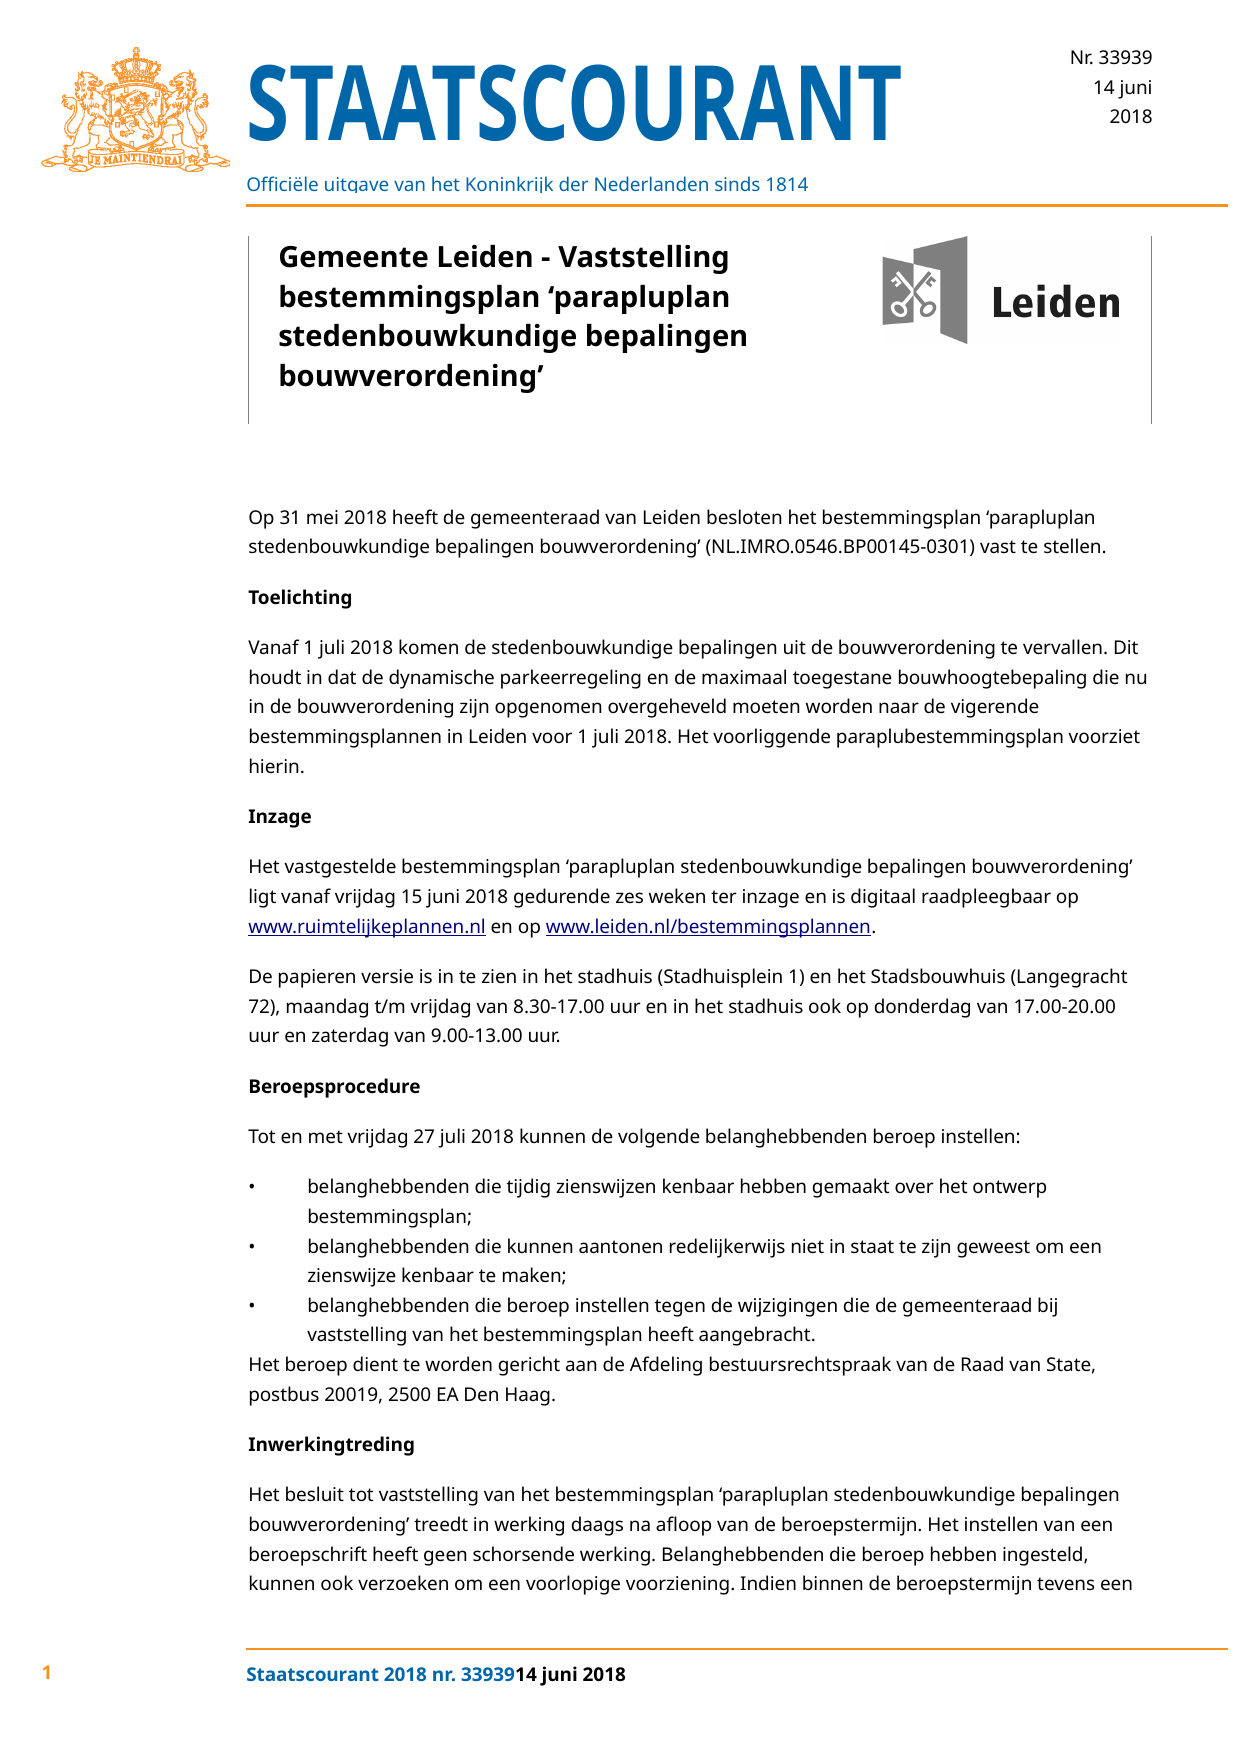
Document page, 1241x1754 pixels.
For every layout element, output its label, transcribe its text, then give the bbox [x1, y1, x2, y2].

list belanghebbenden die beroep instellen tegen de wijzigingen die de gemeenteraad bij vaststelling van het bestemmingsplan heeft aangebracht. [248, 1292, 1152, 1347]
text Beroepsprocedure [248, 1073, 1152, 1098]
text Vanaf 1 juli 2018 komen de stedenbouwkundige bepalingen uit de bouwverordening te vervallen. Dit houdt in dat de dynamische parkeerregeling en de maximaal toegestane bouwhoogtebepaling die nu in de bouwverordening zijn opgenomen overgeheveld moeten worden naar de vigerende bestemmingsplannen in Leiden voor 1 juli 2018. Het voorliggende paraplubestemmingsplan voorziet hierin. [248, 634, 1152, 778]
text Tot en met vrijdag 27 juli 2018 kunnen de volgende belanghebbenden beroep instellen: [248, 1123, 1152, 1149]
text Op 31 mei 2018 heeft de gemeenteraad van Leiden besloten het bestemmingsplan ‘parapluplan stedenbouwkundige bepalingen bouwverordening’ (NL.IMRO.0546.BP00145-0301) vast te stellen. [248, 504, 1152, 559]
text Inzage [248, 803, 1152, 829]
text De papieren versie is in te zien in het stadhuis (Stadhuisplein 1) en het Stadsbouwhuis (Langegracht 72), maandag t/m vrijdag van 8.30-17.00 uur en in het stadhuis ook op donderdag van 17.00-20.00 uur en zaterdag van 9.00-13.00 uur. [248, 963, 1152, 1048]
picture [41, 47, 231, 172]
list belanghebbenden die kunnen aantonen redelijkerwijs niet in staat te zijn geweest om een zienswijze kenbaar te maken; [248, 1233, 1152, 1288]
picture [882, 236, 1119, 344]
text Het vastgestelde bestemmingsplan ‘parapluplan stedenbouwkundige bepalingen bouwverordening’ ligt vanaf vrijdag 15 juni 2018 gedurende zes weken ter inzage en is digitaal raadpleegbaar op www.ruimtelijkeplannen.nl en op www.leiden.nl/bestemmingsplannen. [248, 854, 1152, 938]
text Toelichting [248, 584, 1152, 610]
table_header Gemeente Leiden - Vaststelling bestemmingsplan ‘parapluplan stedenbouwkundige bepalingen bouwverordening’ [249, 236, 850, 424]
table_header [850, 236, 1151, 424]
list belanghebbenden die tijdig zienswijzen kenbaar hebben gemaakt over het ontwerp bestemmingsplan; [248, 1174, 1152, 1229]
text Het besluit tot vaststelling van het bestemmingsplan ‘parapluplan stedenbouwkundige bepalingen bouwverordening’ treedt in werking daags na afloop van de beroepstermijn. Het instellen van een beroepschrift heeft geen schorsende werking. Belanghebbenden die beroep hebben ingesteld, kunnen ook verzoeken om een voorlopige voorziening. Indien binnen de beroepstermijn tevens een [248, 1482, 1152, 1596]
text Inwerkingtreding [248, 1431, 1152, 1457]
text Het beroep dient te worden gericht aan de Afdeling bestuursrechtspraak van de Raad van State, postbus 20019, 2500 EA Den Haag. [248, 1351, 1152, 1406]
